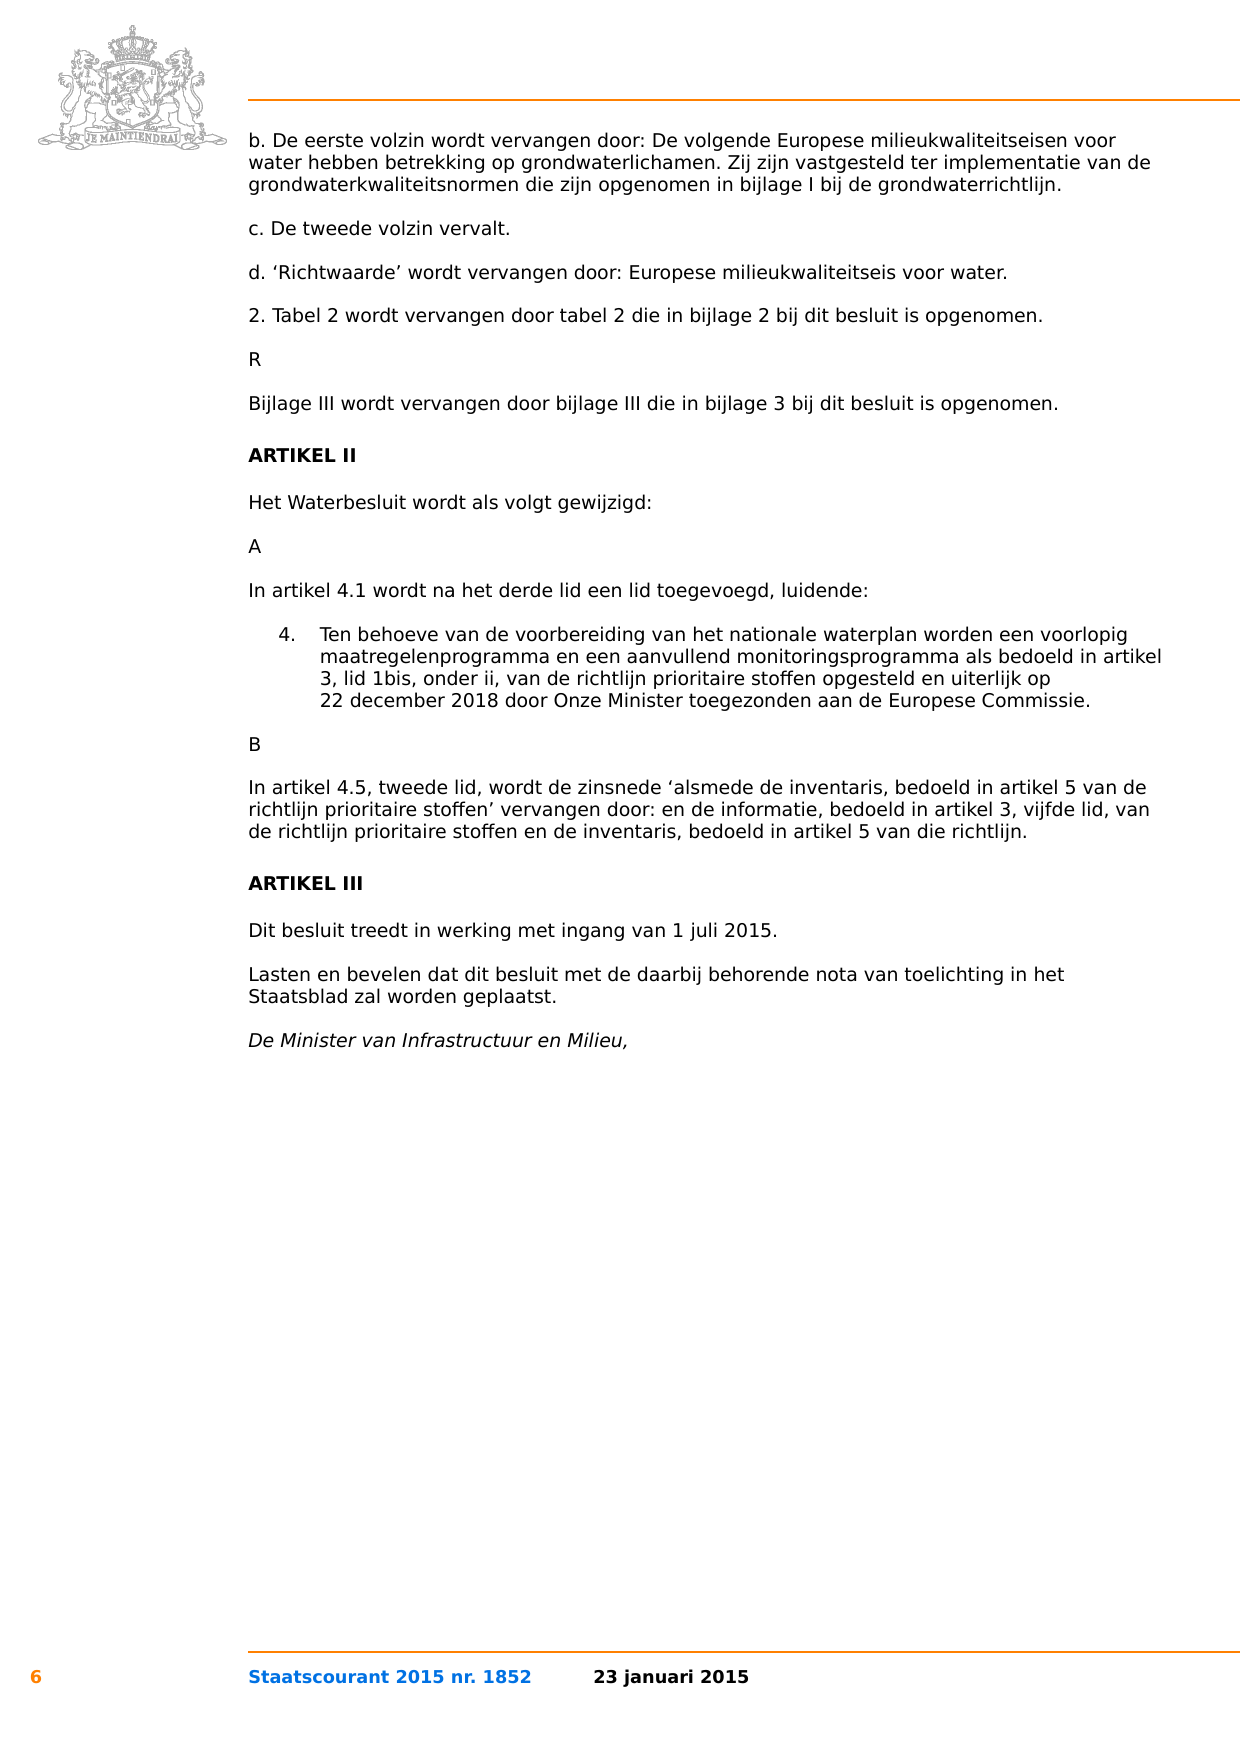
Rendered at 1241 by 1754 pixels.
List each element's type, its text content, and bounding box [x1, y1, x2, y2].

text In artikel 4.1 wordt na het derde lid een lid toegevoegd, luidende: [248, 580, 1163, 602]
text B [248, 733, 1163, 755]
text d. ‘Richtwaarde’ wordt vervangen door: Europese milieukwaliteitseis voor water. [248, 262, 1163, 283]
subtitle ARTIKEL III [248, 873, 1163, 895]
text Bijlage III wordt vervangen door bijlage III die in bijlage 3 bij dit besluit is opgenomen. [248, 393, 1163, 415]
text b. De eerste volzin wordt vervangen door: De volgende Europese milieukwaliteitseisen voor water hebben betrekking op grondwaterlichamen. Zij zijn vastgesteld ter implementatie van de grondwaterkwaliteitsnormen die zijn opgenomen in bijlage I bij de grondwaterrichtlijn. [248, 130, 1163, 196]
text De Minister van Infrastructuur en Milieu, [248, 1030, 1163, 1052]
text Het Waterbesluit wordt als volgt gewijzigd: [248, 492, 1163, 514]
text Lasten en bevelen dat dit besluit met de daarbij behorende nota van toelichting in het Staatsblad zal worden geplaatst. [248, 964, 1163, 1008]
text R [248, 349, 1163, 371]
text In artikel 4.5, tweede lid, wordt de zinsnede ‘alsmede de inventaris, bedoeld in artikel 5 van de richtlijn prioritaire stoffen’ vervangen door: en de informatie, bedoeld in artikel 3, vijfde lid, van de richtlijn prioritaire stoffen en de inventaris, bedoeld in artikel 5 van die richtlijn. [248, 777, 1163, 843]
text 2. Tabel 2 wordt vervangen door tabel 2 die in bijlage 2 bij dit besluit is opgenomen. [248, 305, 1163, 327]
text A [248, 536, 1163, 558]
text c. De tweede volzin vervalt. [248, 218, 1163, 240]
text 4. Ten behoeve van de voorbereiding van het nationale waterplan worden een voorlopig maatregelenprogramma en een aanvullend monitoringsprogramma als bedoeld in artikel 3, lid 1bis, onder ii, van de richtlijn prioritaire stoffen opgesteld en uiterlijk op 22 december 2018 door Onze Minister toegezonden aan de Europese Commissie. [278, 624, 1163, 712]
picture [38, 25, 227, 150]
text Dit besluit treedt in werking met ingang van 1 juli 2015. [248, 920, 1163, 942]
subtitle ARTIKEL II [248, 445, 1163, 467]
